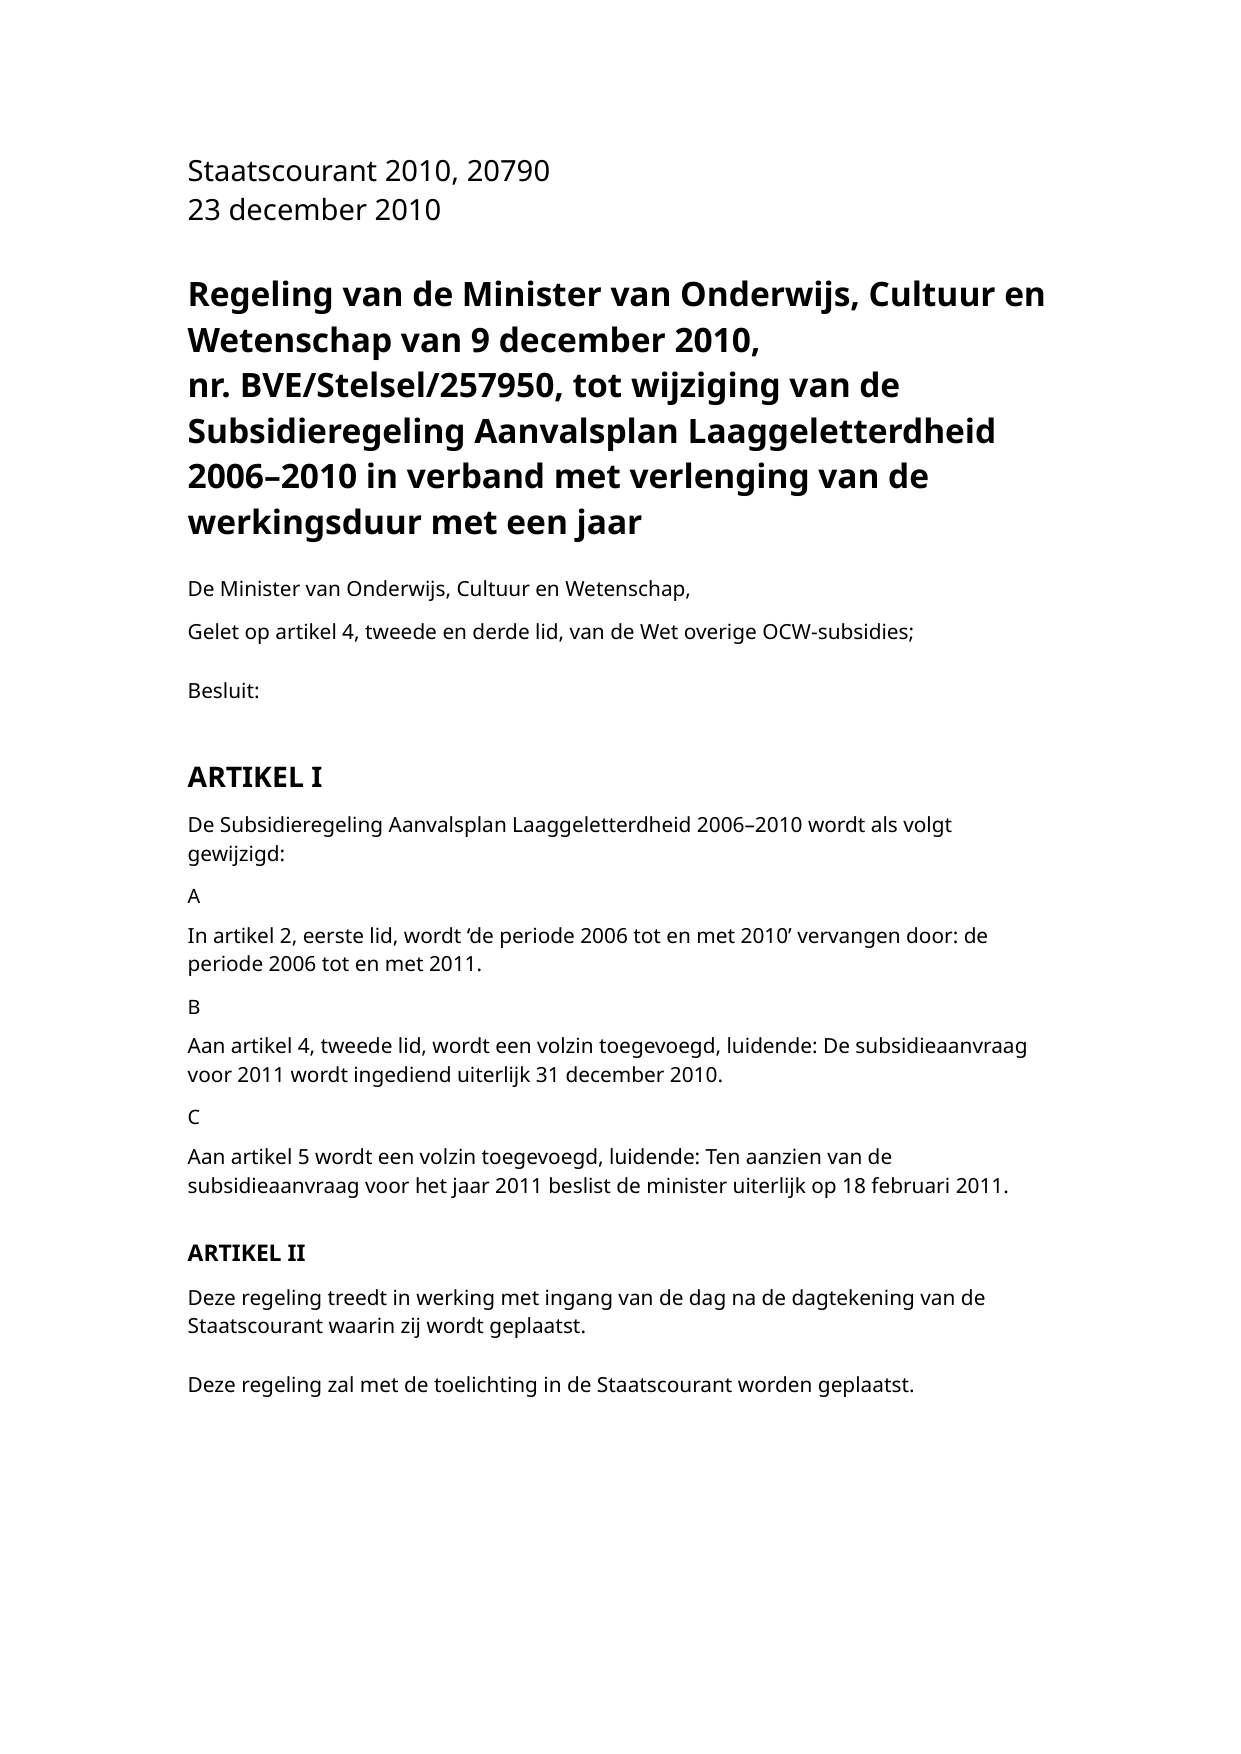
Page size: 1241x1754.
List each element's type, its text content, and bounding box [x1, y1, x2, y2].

subtitle Regeling van de Minister van Onderwijs, Cultuur en Wetenschap van 9 december 2010, nr. BVE/Stelsel/257950, tot wijziging van de Subsidieregeling Aanvalsplan Laaggeletterdheid 2006–2010 in verband met verlenging van de werkingsduur met een jaar [187, 271, 1053, 544]
subtitle ARTIKEL II [187, 1237, 1053, 1268]
subtitle ARTIKEL I [187, 757, 1053, 795]
text 23 december 2010 [187, 190, 1053, 229]
text A [187, 882, 1053, 909]
text Aan artikel 4, tweede lid, wordt een volzin toegevoegd, luidende: De subsidieaanvraag voor 2011 wordt ingediend uiterlijk 31 december 2010. [187, 1032, 1053, 1088]
text Aan artikel 5 wordt een volzin toegevoegd, luidende: Ten aanzien van de subsidieaanvraag voor het jaar 2011 beslist de minister uiterlijk op 18 februari 2011. [187, 1142, 1053, 1199]
text Deze regeling treedt in werking met ingang van de dag na de dagtekening van de Staatscourant waarin zij wordt geplaatst. [187, 1283, 1053, 1340]
text De Subsidieregeling Aanvalsplan Laaggeletterdheid 2006–2010 wordt als volgt gewijzigd: [187, 810, 1053, 867]
text De Minister van Onderwijs, Cultuur en Wetenschap, [187, 574, 1053, 602]
text Staatscourant 2010, 20790 [187, 150, 1053, 190]
text Besluit: [187, 676, 1053, 704]
text C [187, 1103, 1053, 1131]
text In artikel 2, eerste lid, wordt ‘de periode 2006 tot en met 2010’ vervangen door: de periode 2006 tot en met 2011. [187, 921, 1053, 978]
text Deze regeling zal met de toelichting in de Staatscourant worden geplaatst. [187, 1370, 1053, 1398]
text Gelet op artikel 4, tweede en derde lid, van de Wet overige OCW-subsidies; [187, 617, 1053, 646]
text B [187, 993, 1053, 1020]
